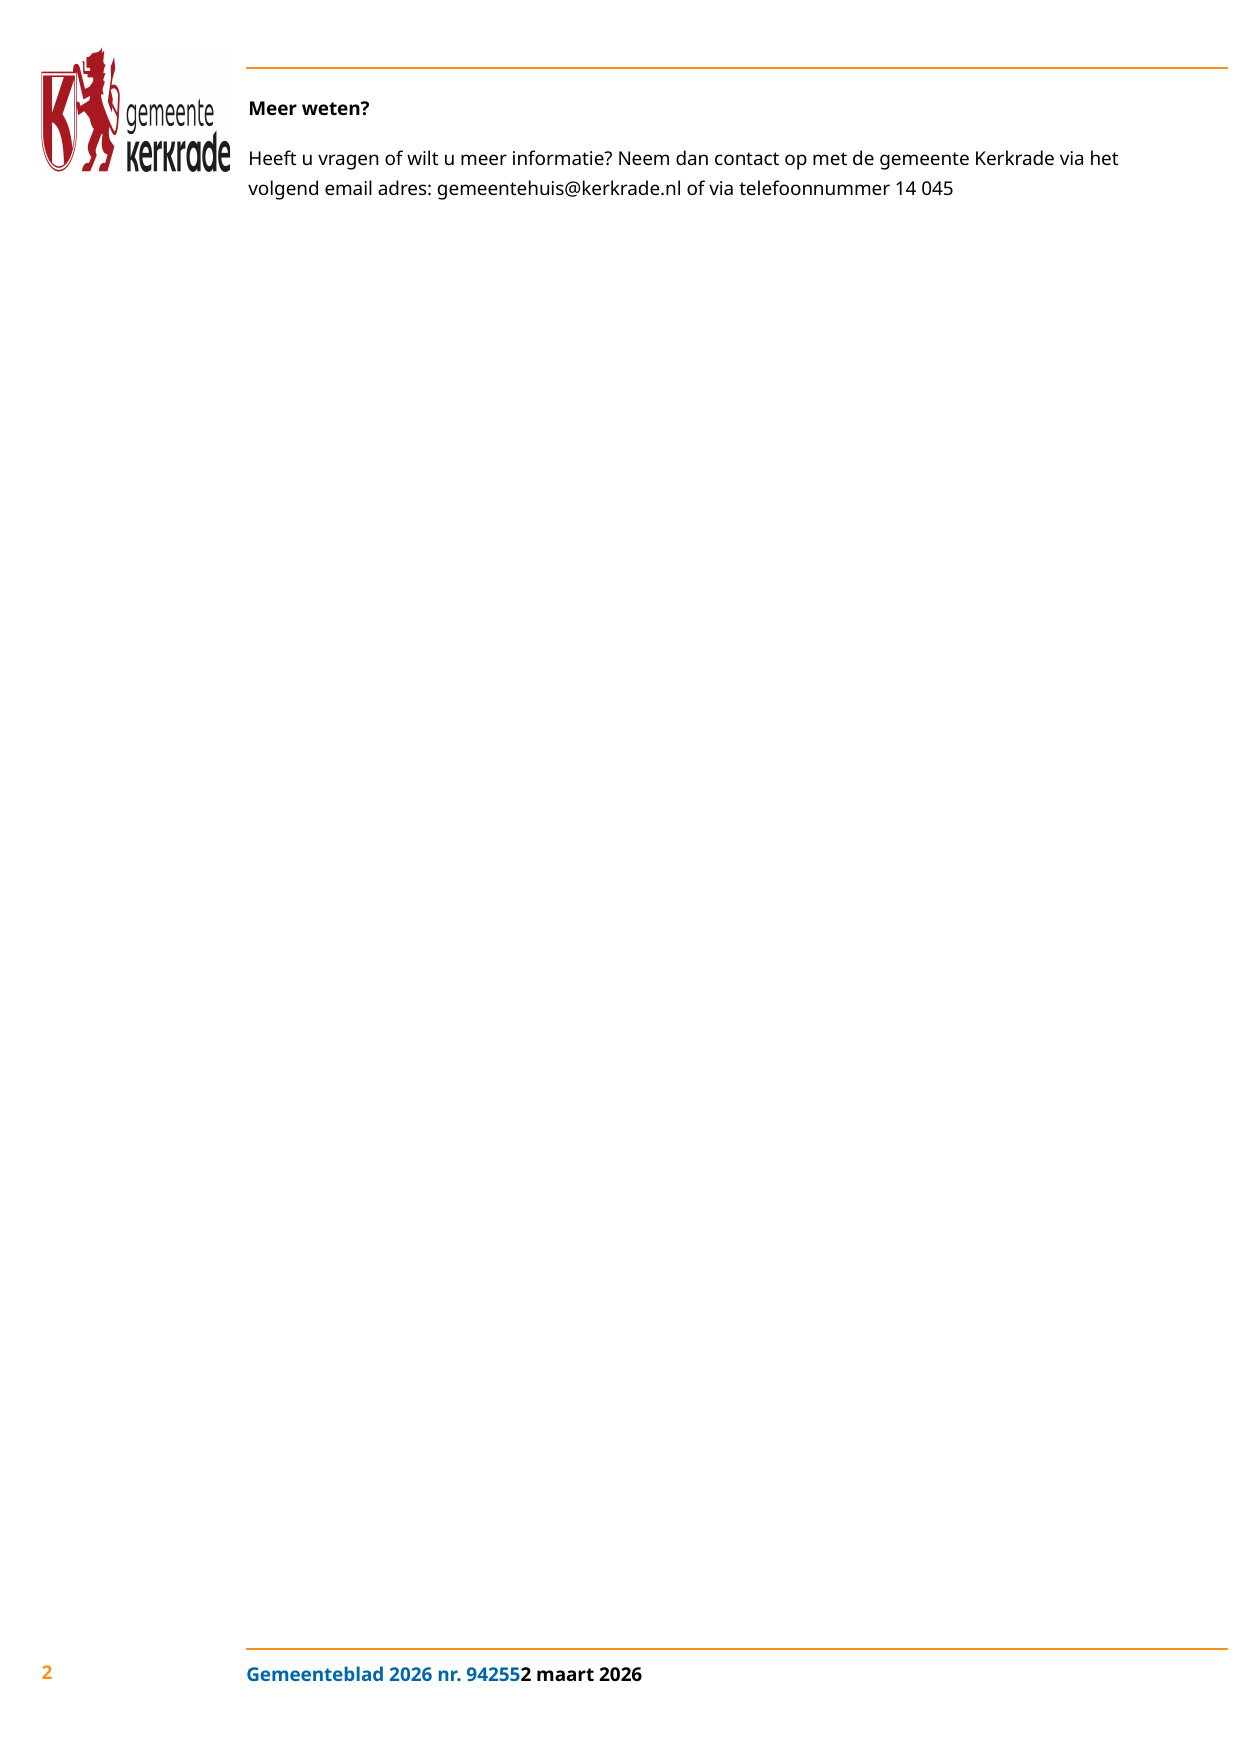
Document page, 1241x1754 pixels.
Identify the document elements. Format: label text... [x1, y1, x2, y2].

text Heeft u vragen of wilt u meer informatie? Neem dan contact op met de gemeente Kerkrade via het volgend email adres: gemeentehuis@kerkrade.nl of via telefoonnummer 14 045 [248, 145, 1152, 201]
picture [41, 47, 231, 172]
text Meer weten? [248, 95, 1152, 121]
